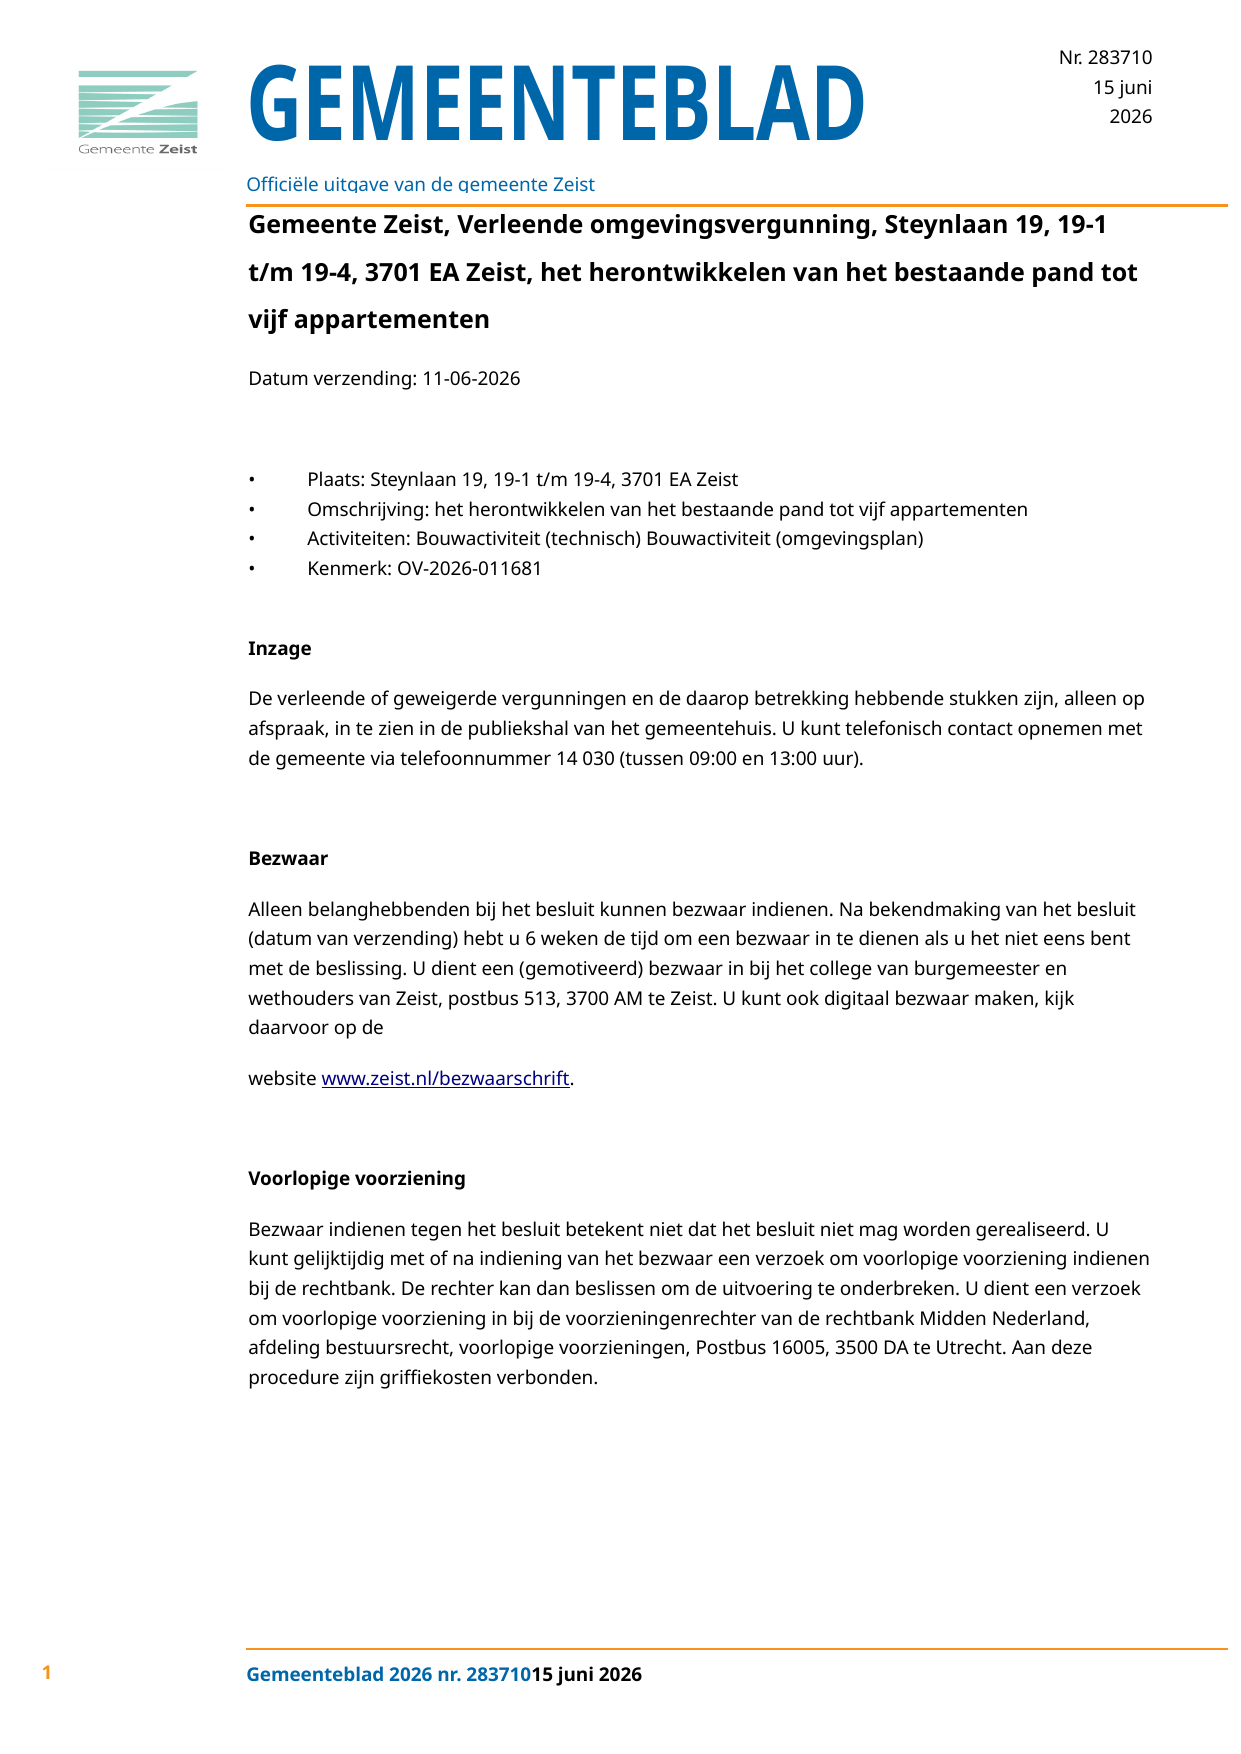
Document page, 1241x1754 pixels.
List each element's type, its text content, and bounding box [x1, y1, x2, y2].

text Bezwaar [248, 846, 1152, 871]
text Inzage [248, 635, 1152, 661]
text Datum verzending: 11-06-2026 [248, 366, 1152, 391]
text Alleen belanghebbenden bij het besluit kunnen bezwaar indienen. Na bekendmaking van het besluit (datum van verzending) hebt u 6 weken de tijd om een bezwaar in te dienen als u het niet eens bent met de beslissing. U dient een (gemotiveerd) bezwaar in bij het college van burgemeester en wethouders van Zeist, postbus 513, 3700 AM te Zeist. U kunt ook digitaal bezwaar maken, kijk daarvoor op de [248, 896, 1152, 1040]
list Plaats: Steynlaan 19, 19-1 t/m 19-4, 3701 EA Zeist [248, 466, 1152, 492]
list Omschrijving: het herontwikkelen van het bestaande pand tot vijf appartementen [248, 496, 1152, 522]
text Gemeente Zeist, Verleende omgevingsvergunning, Steynlaan 19, 19-1 t/m 19-4, 3701 EA Zeist, het herontwikkelen van het bestaande pand tot vijf appartementen [248, 207, 1152, 336]
list Kenmerk: OV-2026-011681 [248, 555, 1152, 581]
text Bezwaar indienen tegen het besluit betekent niet dat het besluit niet mag worden gerealiseerd. U kunt gelijktijdig met of na indiening van het bezwaar een verzoek om voorlopige voorziening indienen bij de rechtbank. De rechter kan dan beslissen om de uitvoering te onderbreken. U dient een verzoek om voorlopige voorziening in bij de voorzieningenrechter van de rechtbank Midden Nederland, afdeling bestuursrecht, voorlopige voorzieningen, Postbus 16005, 3500 DA te Utrecht. Aan deze procedure zijn griffiekosten verbonden. [248, 1216, 1152, 1389]
text Voorlopige voorziening [248, 1166, 1152, 1191]
picture [41, 47, 231, 172]
text website www.zeist.nl/bezwaarschrift. [248, 1065, 1152, 1090]
list Activiteiten: Bouwactiviteit (technisch) Bouwactiviteit (omgevingsplan) [248, 526, 1152, 551]
text De verleende of geweigerde vergunningen en de daarop betrekking hebbende stukken zijn, alleen op afspraak, in te zien in de publiekshal van het gemeentehuis. U kunt telefonisch contact opnemen met de gemeente via telefoonnummer 14 030 (tussen 09:00 en 13:00 uur). [248, 686, 1152, 770]
